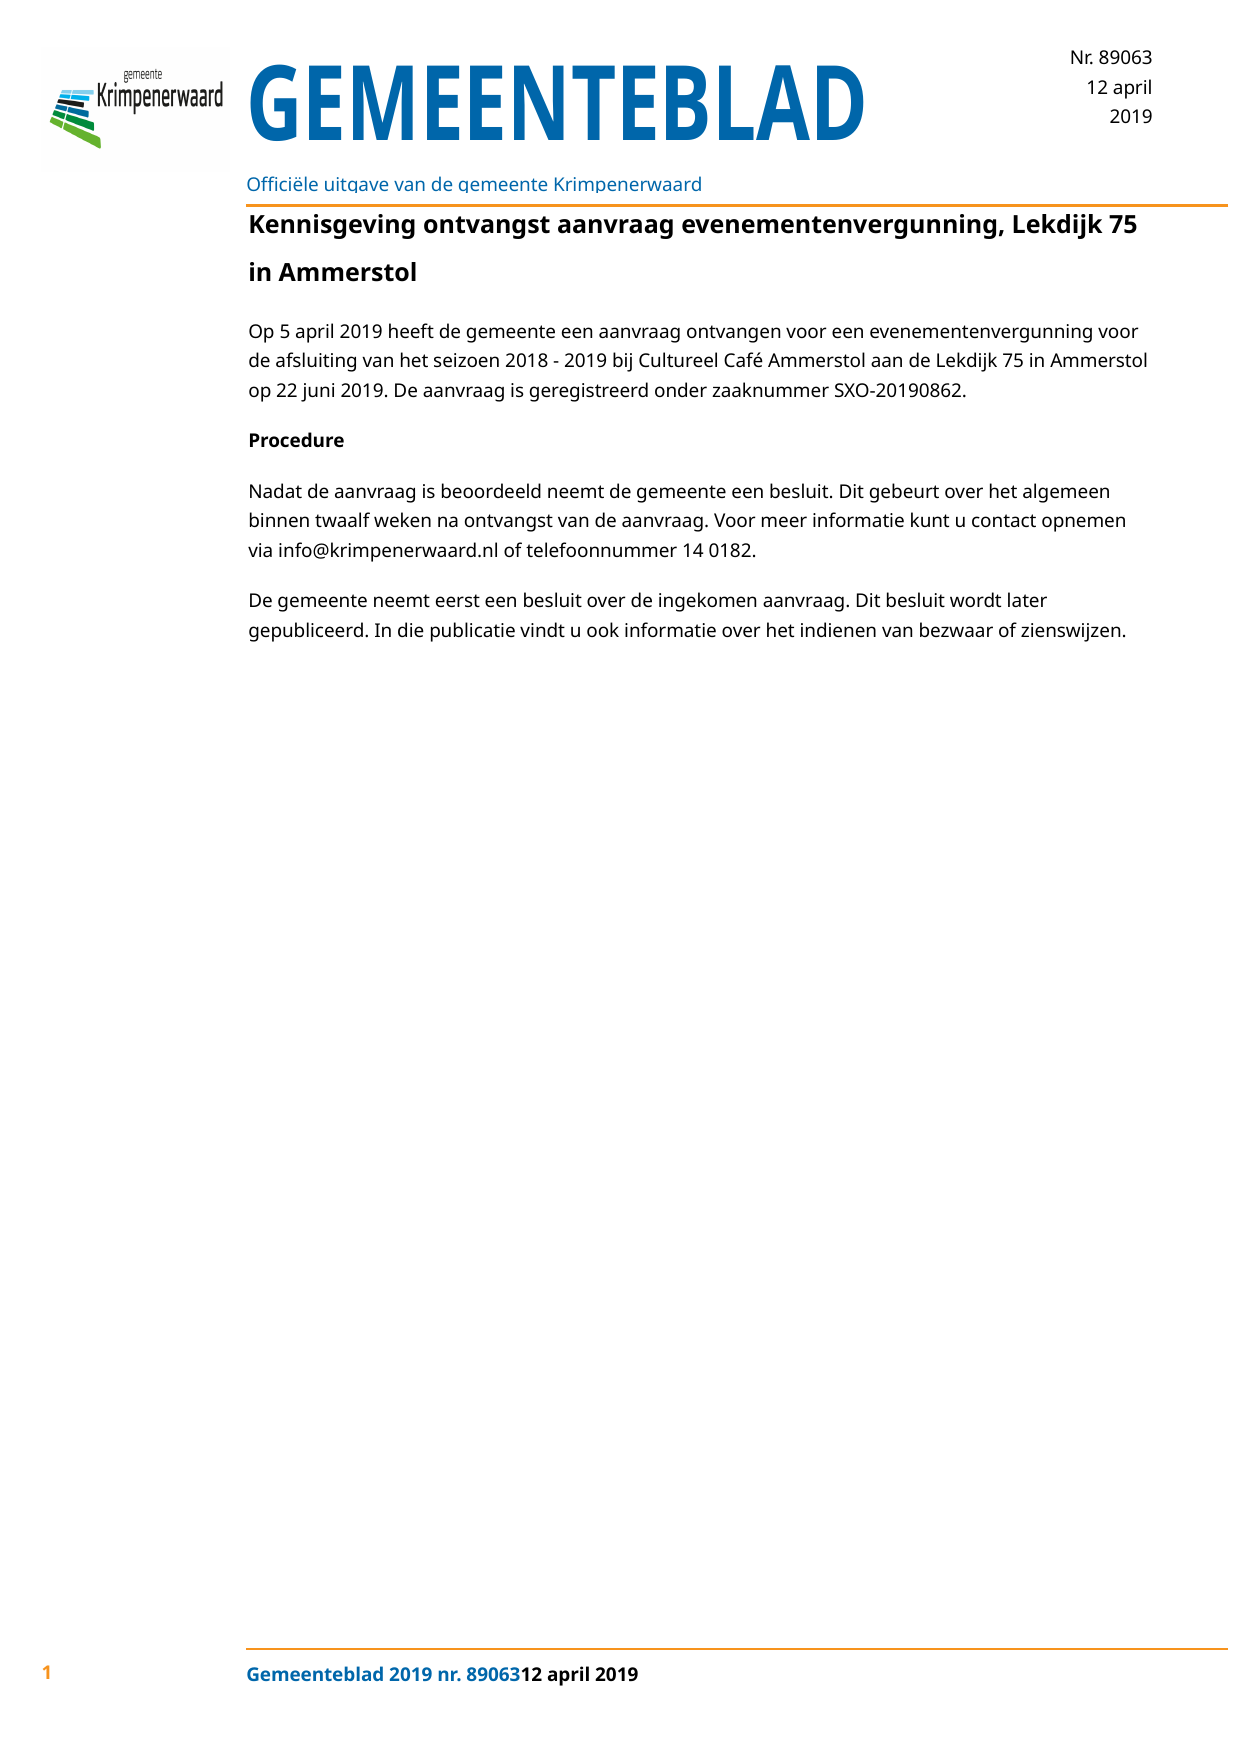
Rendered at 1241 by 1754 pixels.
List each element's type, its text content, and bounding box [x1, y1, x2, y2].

text Op 5 april 2019 heeft de gemeente een aanvraag ontvangen voor een evenementenvergunning voor de afsluiting van het seizoen 2018 - 2019 bij Cultureel Café Ammerstol aan de Lekdijk 75 in Ammerstol op 22 juni 2019. De aanvraag is geregistreerd onder zaaknummer SXO-20190862. [248, 318, 1152, 403]
text Procedure [248, 427, 1152, 453]
text De gemeente neemt eerst een besluit over de ingekomen aanvraag. Dit besluit wordt later gepubliceerd. In die publicatie vindt u ook informatie over het indienen van bezwaar of zienswijzen. [248, 587, 1152, 643]
text Nadat de aanvraag is beoordeeld neemt de gemeente een besluit. Dit gebeurt over het algemeen binnen twaalf weken na ontvangst van de aanvraag. Voor meer informatie kunt u contact opnemen via info@krimpenerwaard.nl of telefoonnummer 14 0182. [248, 478, 1152, 563]
picture [41, 47, 231, 172]
text Kennisgeving ontvangst aanvraag evenementenvergunning, Lekdijk 75 in Ammerstol [248, 207, 1152, 288]
